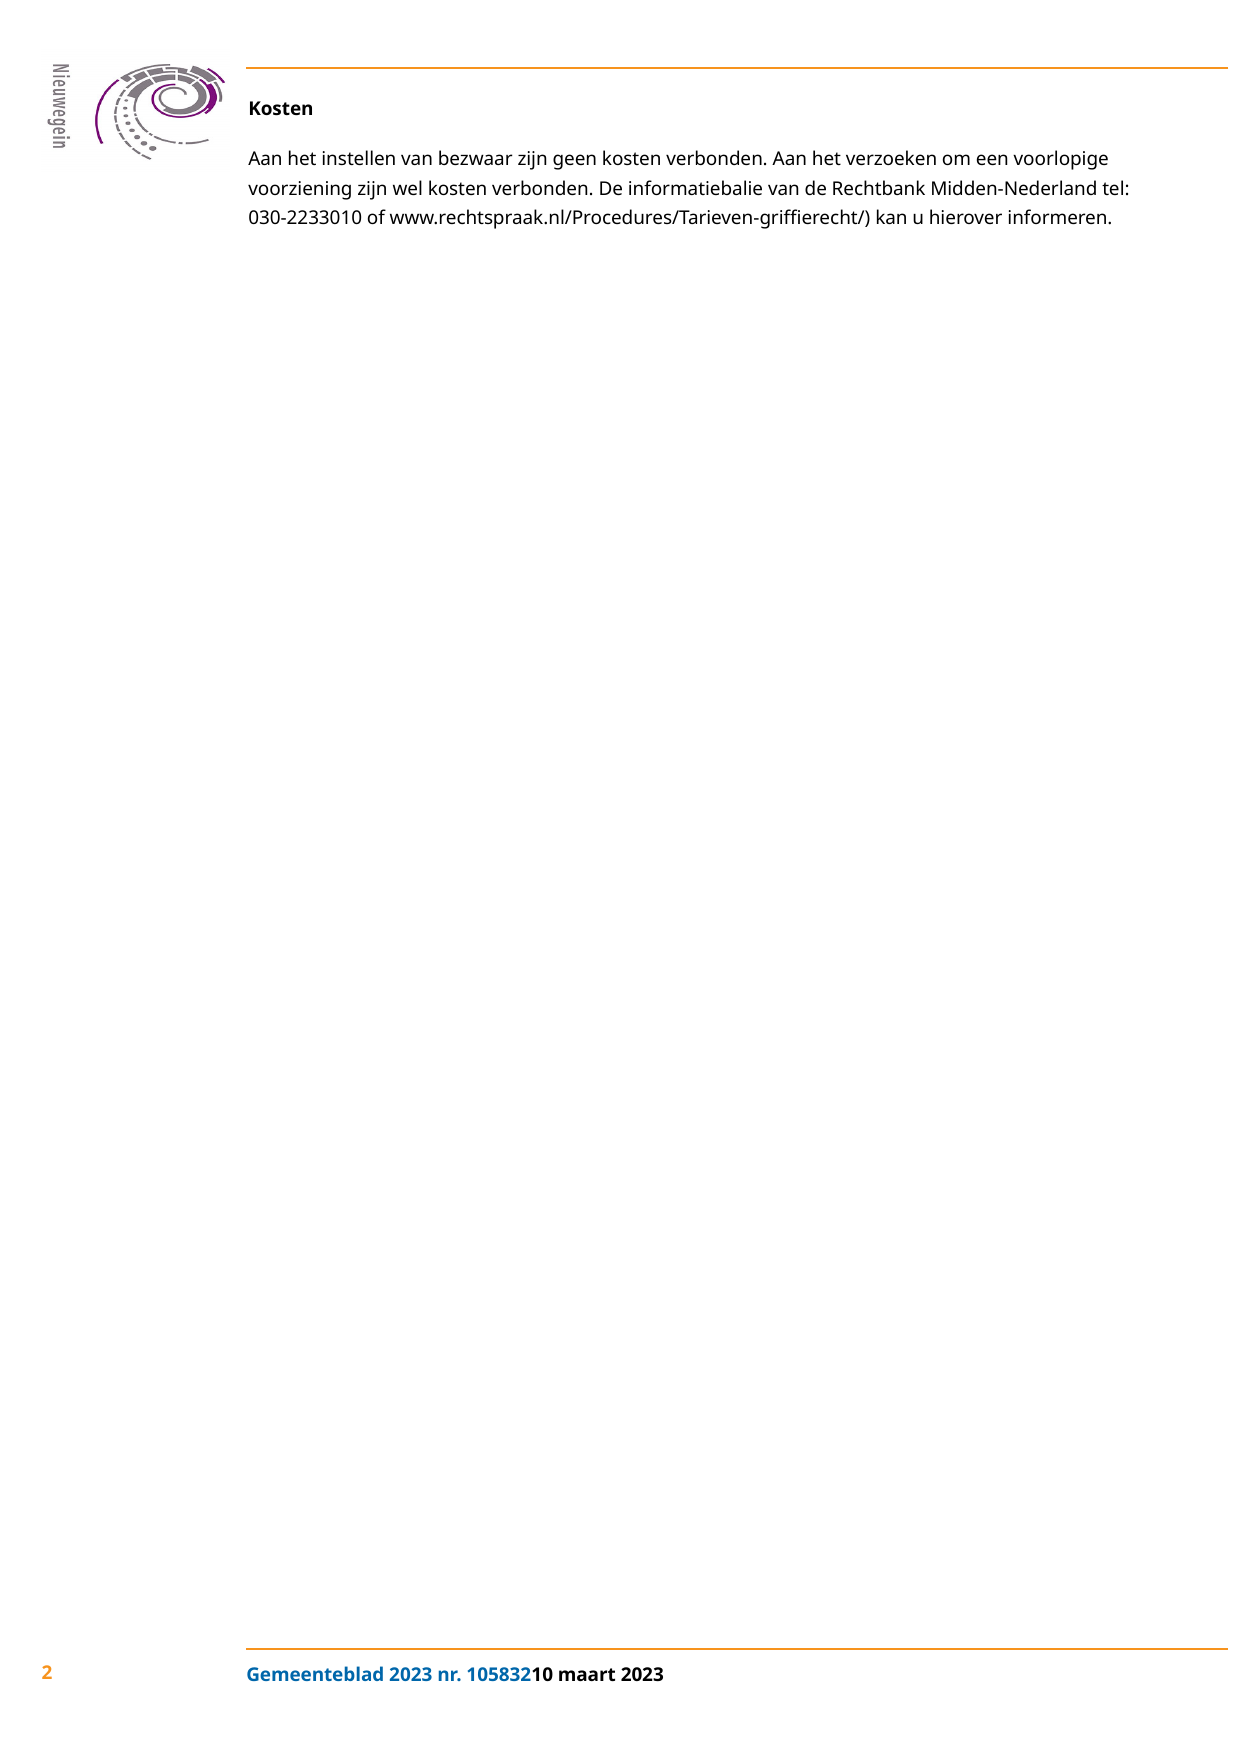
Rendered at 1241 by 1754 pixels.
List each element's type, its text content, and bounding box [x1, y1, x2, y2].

picture [41, 47, 231, 172]
text Kosten [248, 95, 1152, 121]
text Aan het instellen van bezwaar zijn geen kosten verbonden. Aan het verzoeken om een voorlopige voorziening zijn wel kosten verbonden. De informatiebalie van de Rechtbank Midden-Nederland tel: 030-2233010 of www.rechtspraak.nl/Procedures/Tarieven-griffierecht/) kan u hierover informeren. [248, 145, 1152, 230]
